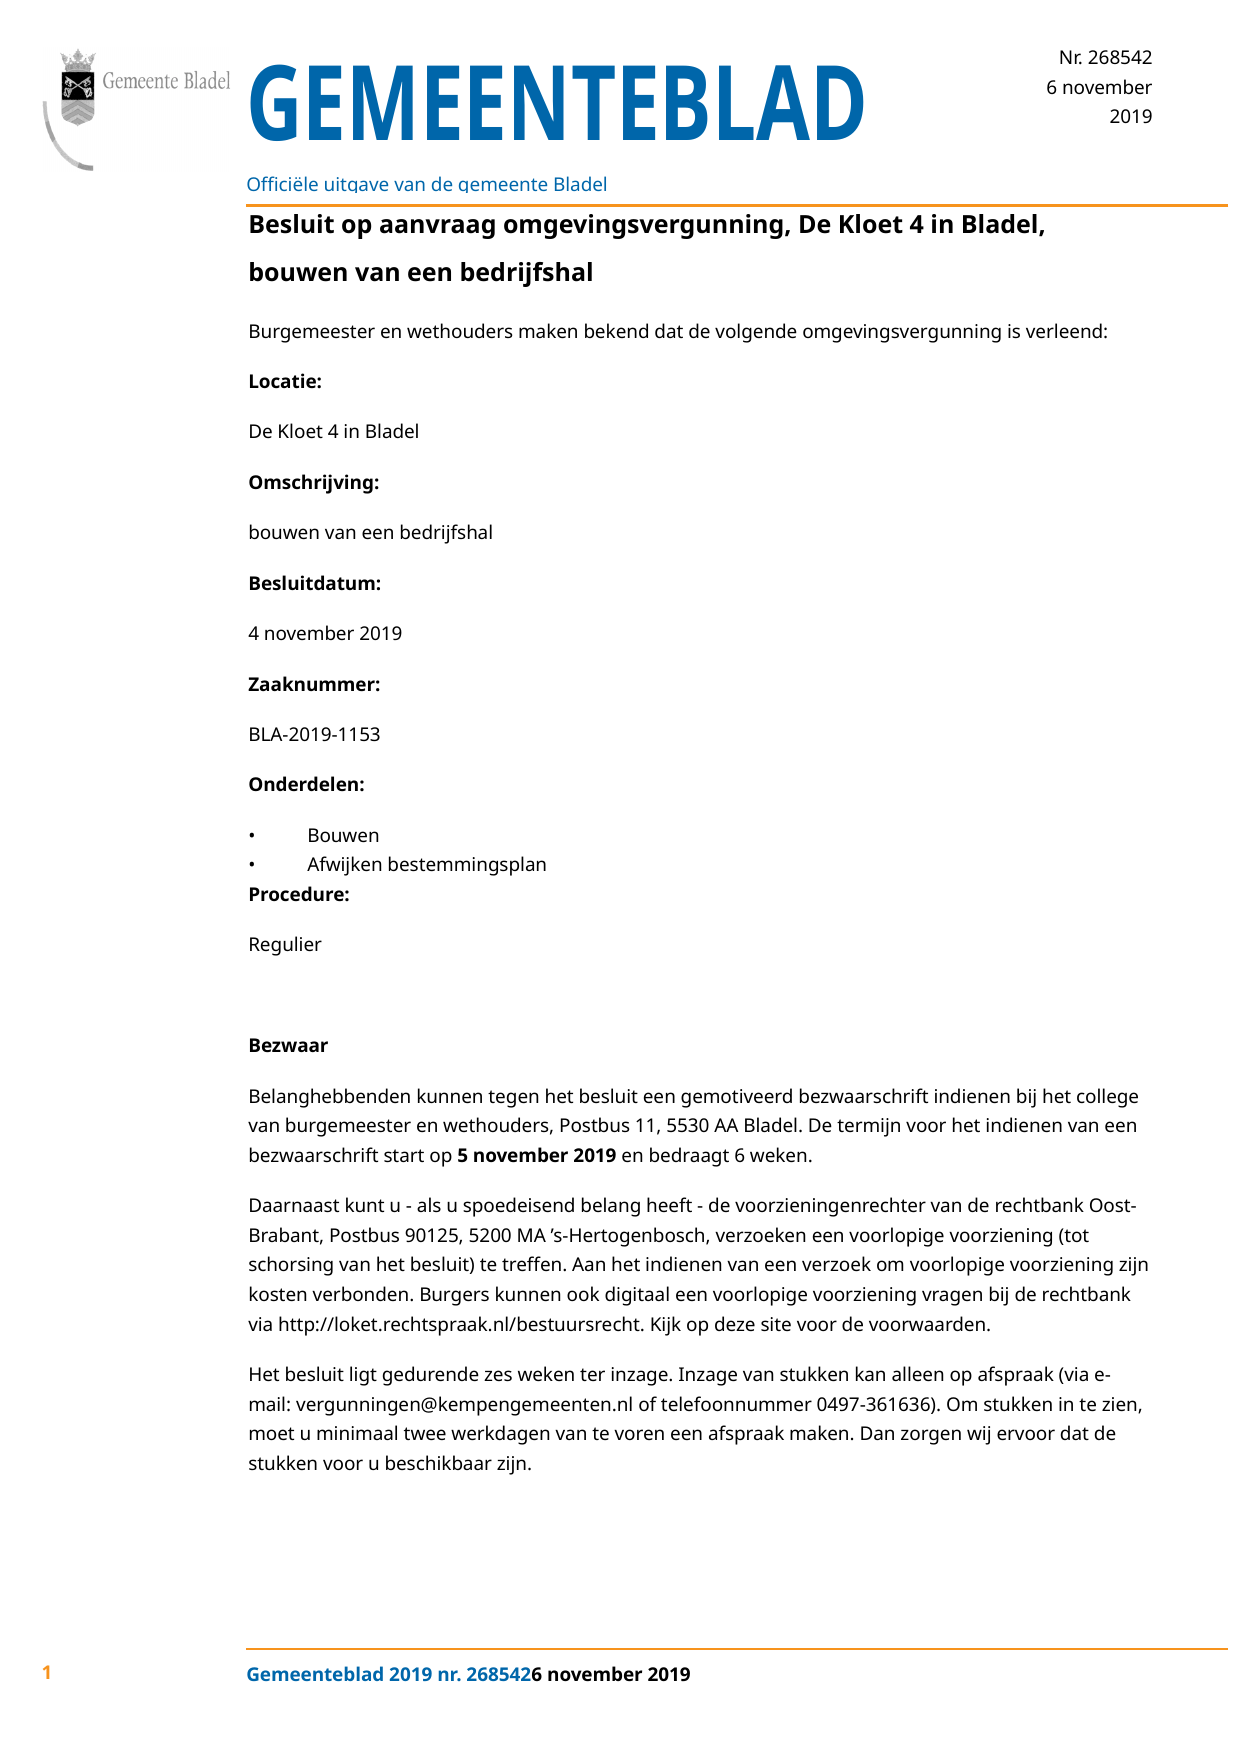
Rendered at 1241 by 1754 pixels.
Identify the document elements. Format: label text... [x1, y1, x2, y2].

text bouwen van een bedrijfshal [248, 519, 1152, 545]
text Onderdelen: [248, 772, 1152, 797]
text Procedure: [248, 881, 1152, 907]
text Burgemeester en wethouders maken bekend dat de volgende omgevingsvergunning is verleend: [248, 318, 1152, 344]
list Bouwen [248, 822, 1152, 848]
list Afwijken bestemmingsplan [248, 852, 1152, 877]
text Daarnaast kunt u - als u spoedeisend belang heeft - de voorzieningenrechter van de rechtbank Oost-Brabant, Postbus 90125, 5200 MA ’s-Hertogenbosch, verzoeken een voorlopige voorziening (tot schorsing van het besluit) te treffen. Aan het indienen van een verzoek om voorlopige voorziening zijn kosten verbonden. Burgers kunnen ook digitaal een voorlopige voorziening vragen bij de rechtbank via http://loket.rechtspraak.nl/bestuursrecht. Kijk op deze site voor de voorwaarden. [248, 1192, 1152, 1337]
text Omschrijving: [248, 469, 1152, 495]
text 4 november 2019 [248, 620, 1152, 646]
text BLA-2019-1153 [248, 721, 1152, 747]
text De Kloet 4 in Bladel [248, 419, 1152, 444]
text Zaaknummer: [248, 671, 1152, 697]
picture [41, 47, 231, 172]
text Besluit op aanvraag omgevingsvergunning, De Kloet 4 in Bladel, bouwen van een bedrijfshal [248, 207, 1152, 288]
text Besluitdatum: [248, 570, 1152, 596]
text Locatie: [248, 368, 1152, 394]
text Bezwaar [248, 1032, 1152, 1058]
text Het besluit ligt gedurende zes weken ter inzage. Inzage van stukken kan alleen op afspraak (via e-mail: vergunningen@kempengemeenten.nl of telefoonnummer 0497-361636). Om stukken in te zien, moet u minimaal twee werkdagen van te voren een afspraak maken. Dan zorgen wij ervoor dat de stukken voor u beschikbaar zijn. [248, 1361, 1152, 1476]
text Regulier [248, 932, 1152, 957]
text Belanghebbenden kunnen tegen het besluit een gemotiveerd bezwaarschrift indienen bij het college van burgemeester en wethouders, Postbus 11, 5530 AA Bladel. De termijn voor het indienen van een bezwaarschrift start op 5 november 2019 en bedraagt 6 weken. [248, 1083, 1152, 1168]
